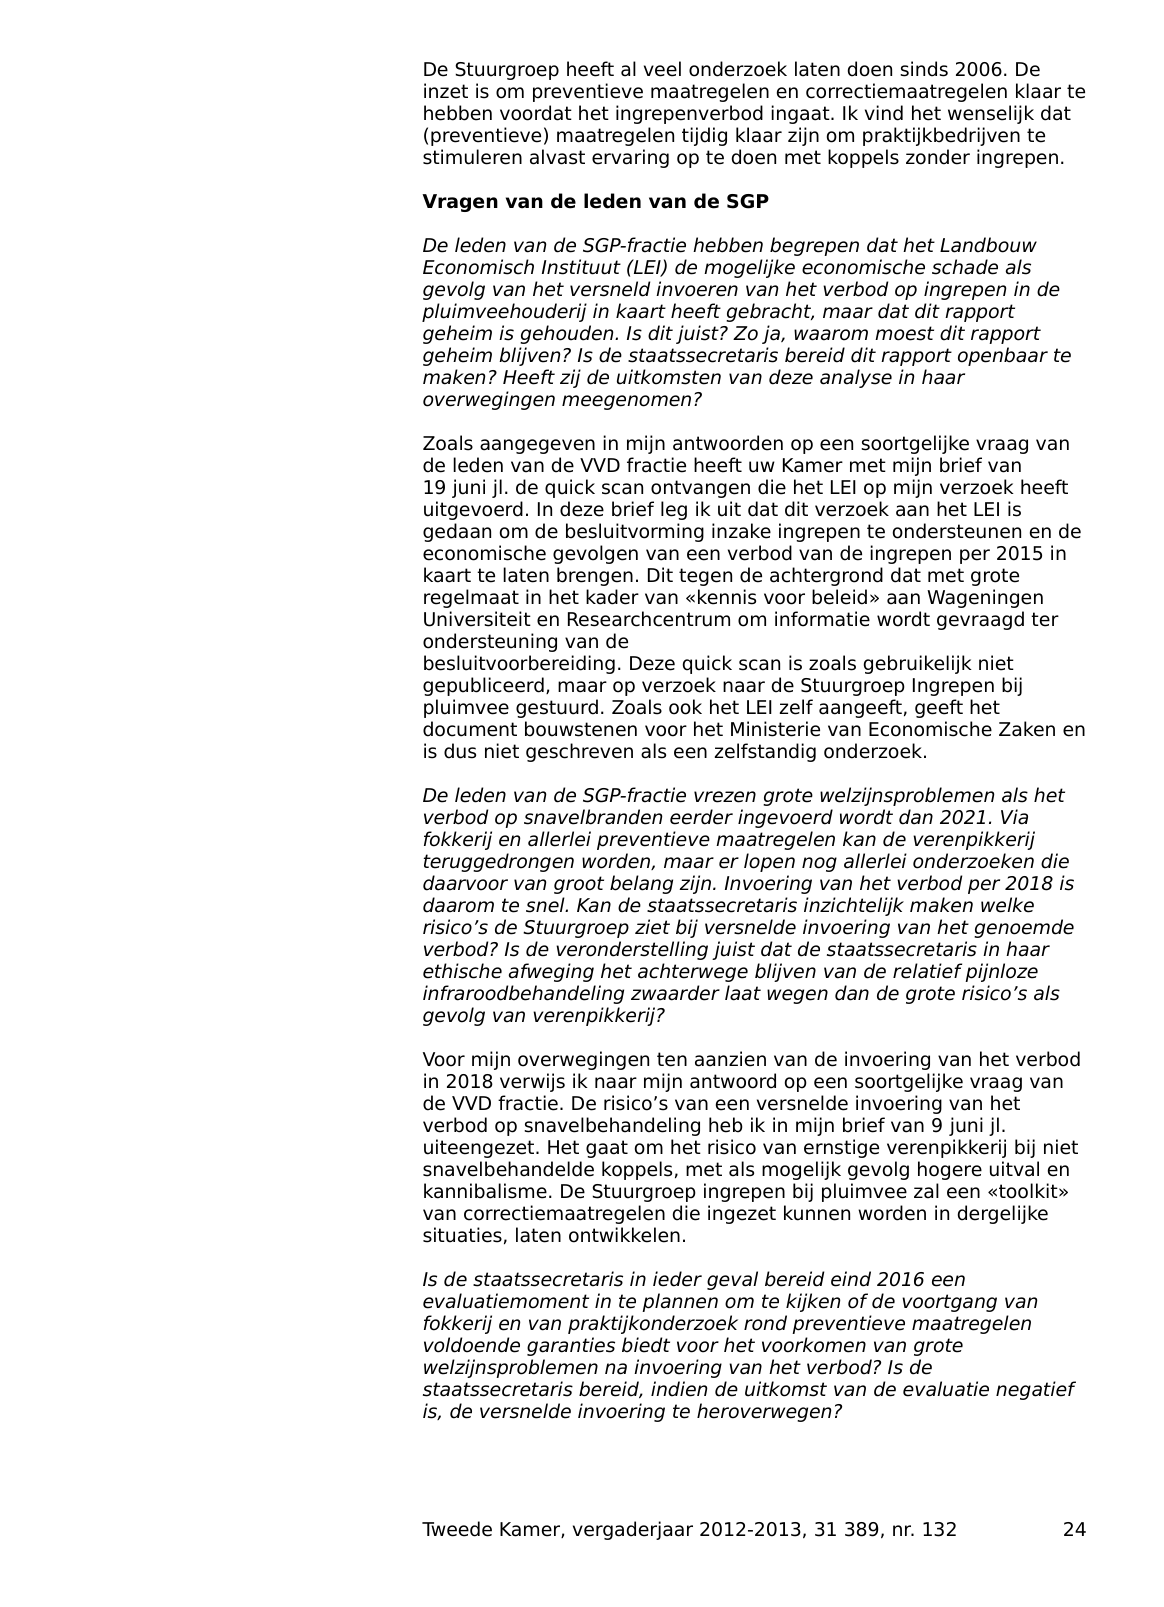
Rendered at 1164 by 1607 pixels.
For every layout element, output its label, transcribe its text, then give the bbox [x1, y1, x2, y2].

text Is de staatssecretaris in ieder geval bereid eind 2016 een evaluatiemoment in te plannen om te kijken of de voortgang van fokkerij en van praktijkonderzoek rond preventieve maatregelen voldoende garanties biedt voor het voorkomen van grote welzijnsproblemen na invoering van het verbod? Is de staatssecretaris bereid, indien de uitkomst van de evaluatie negatief is, de versnelde invoering te heroverwegen? [422, 1269, 1087, 1423]
text De Stuurgroep heeft al veel onderzoek laten doen sinds 2006. De inzet is om preventieve maatregelen en correctiemaatregelen klaar te hebben voordat het ingrepenverbod ingaat. Ik vind het wenselijk dat (preventieve) maatregelen tijdig klaar zijn om praktijkbedrijven te stimuleren alvast ervaring op te doen met koppels zonder ingrepen. [422, 59, 1087, 169]
subtitle Vragen van de leden van de SGP [422, 191, 1087, 213]
text De leden van de SGP-fractie hebben begrepen dat het Landbouw Economisch Instituut (LEI) de mogelijke economische schade als gevolg van het versneld invoeren van het verbod op ingrepen in de pluimveehouderij in kaart heeft gebracht, maar dat dit rapport geheim is gehouden. Is dit juist? Zo ja, waarom moest dit rapport geheim blijven? Is de staatssecretaris bereid dit rapport openbaar te maken? Heeft zij de uitkomsten van deze analyse in haar overwegingen meegenomen? [422, 235, 1087, 411]
text Zoals aangegeven in mijn antwoorden op een soortgelijke vraag van de leden van de VVD fractie heeft uw Kamer met mijn brief van 19 juni jl. de quick scan ontvangen die het LEI op mijn verzoek heeft uitgevoerd. In deze brief leg ik uit dat dit verzoek aan het LEI is gedaan om de besluitvorming inzake ingrepen te ondersteunen en de economische gevolgen van een verbod van de ingrepen per 2015 in kaart te laten brengen. Dit tegen de achtergrond dat met grote regelmaat in het kader van «kennis voor beleid» aan Wageningen Universiteit en Researchcentrum om informatie wordt gevraagd ter ondersteuning van de [422, 433, 1087, 653]
text besluitvoorbereiding. Deze quick scan is zoals gebruikelijk niet gepubliceerd, maar op verzoek naar de Stuurgroep Ingrepen bij pluimvee gestuurd. Zoals ook het LEI zelf aangeeft, geeft het document bouwstenen voor het Ministerie van Economische Zaken en is dus niet geschreven als een zelfstandig onderzoek. [422, 653, 1087, 763]
text Voor mijn overwegingen ten aanzien van de invoering van het verbod in 2018 verwijs ik naar mijn antwoord op een soortgelijke vraag van de VVD fractie. De risico’s van een versnelde invoering van het verbod op snavelbehandeling heb ik in mijn brief van 9 juni jl. uiteengezet. Het gaat om het risico van ernstige verenpikkerij bij niet snavelbehandelde koppels, met als mogelijk gevolg hogere uitval en kannibalisme. De Stuurgroep ingrepen bij pluimvee zal een «toolkit» van correctiemaatregelen die ingezet kunnen worden in dergelijke situaties, laten ontwikkelen. [422, 1049, 1087, 1247]
text De leden van de SGP-fractie vrezen grote welzijnsproblemen als het verbod op snavelbranden eerder ingevoerd wordt dan 2021. Via fokkerij en allerlei preventieve maatregelen kan de verenpikkerij teruggedrongen worden, maar er lopen nog allerlei onderzoeken die daarvoor van groot belang zijn. Invoering van het verbod per 2018 is daarom te snel. Kan de staatssecretaris inzichtelijk maken welke risico’s de Stuurgroep ziet bij versnelde invoering van het genoemde verbod? Is de veronderstelling juist dat de staatssecretaris in haar ethische afweging het achterwege blijven van de relatief pijnloze infraroodbehandeling zwaarder laat wegen dan de grote risico’s als gevolg van verenpikkerij? [422, 785, 1087, 1027]
